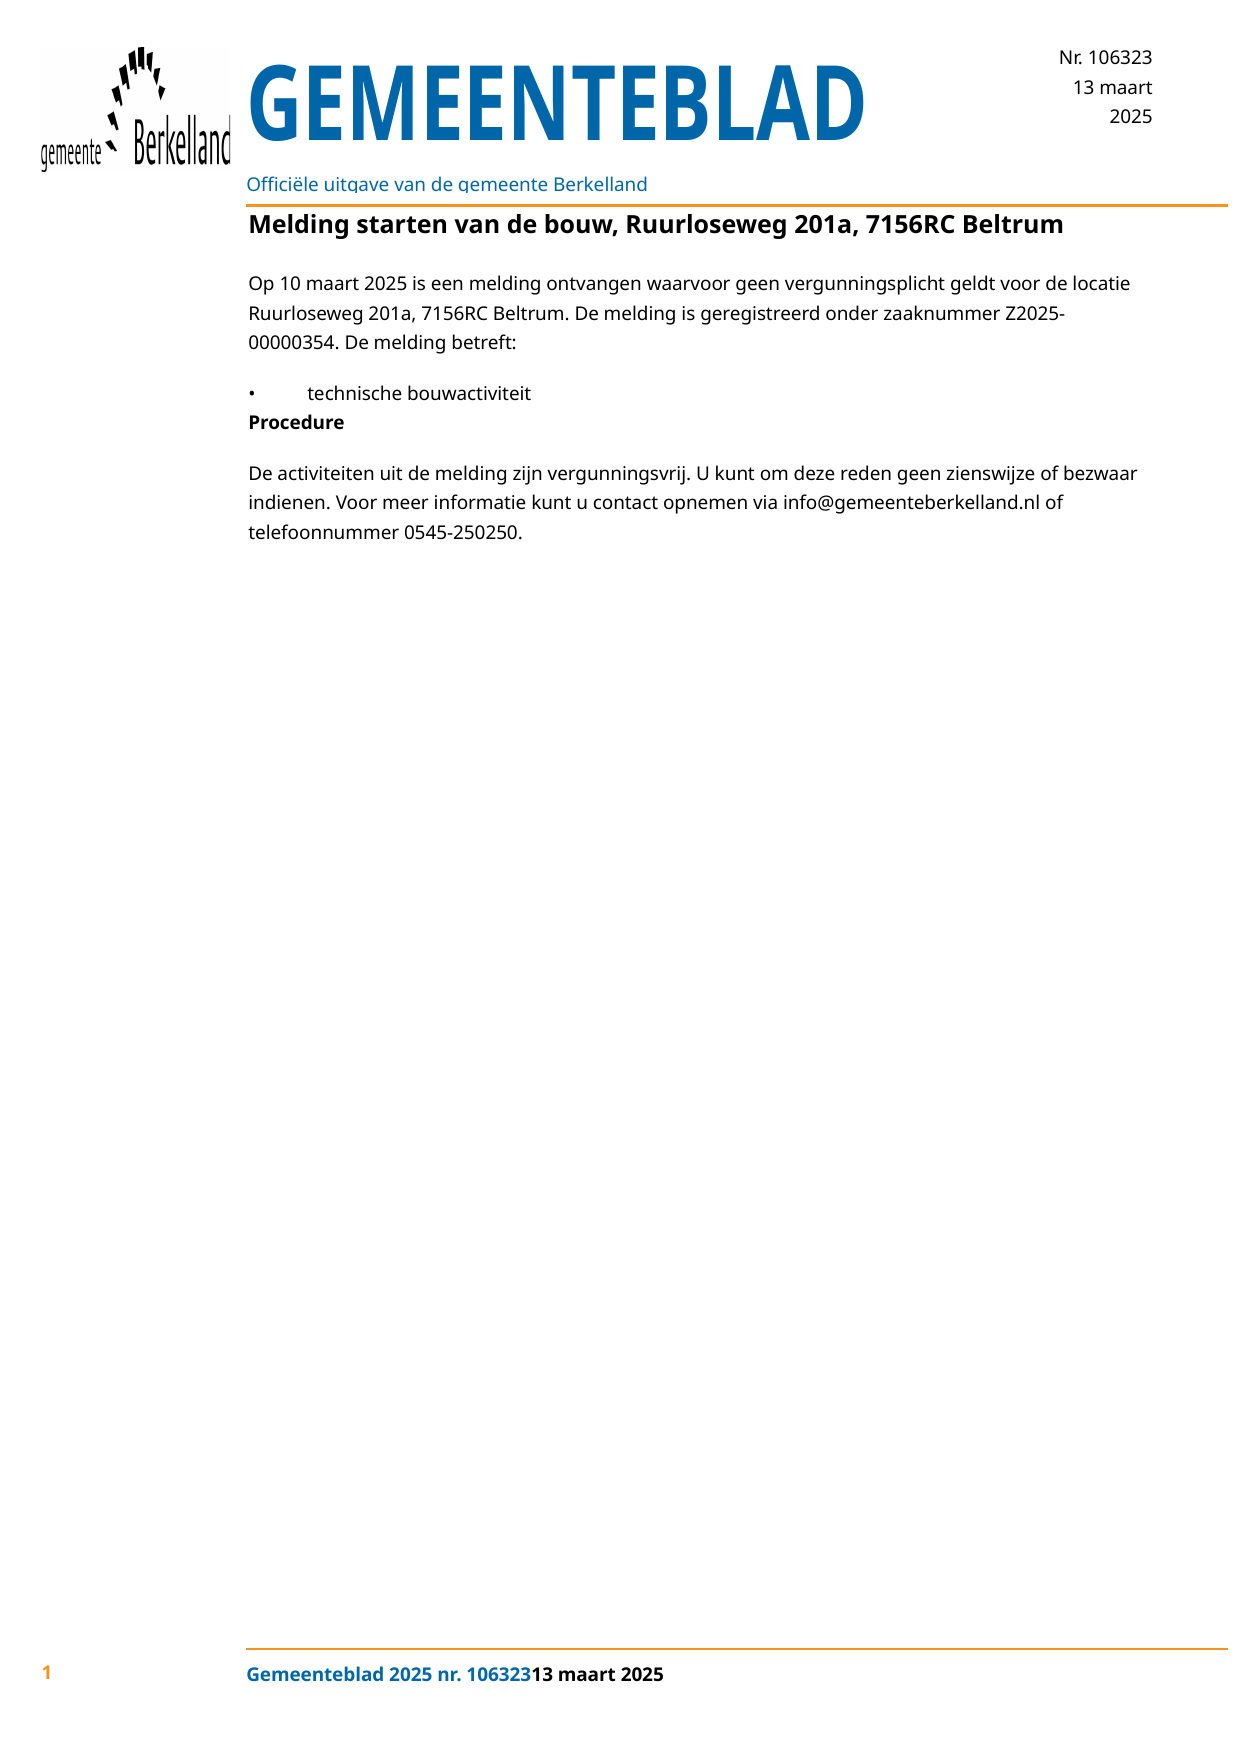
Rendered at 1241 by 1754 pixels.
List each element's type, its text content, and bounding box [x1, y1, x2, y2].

text De activiteiten uit de melding zijn vergunningsvrij. U kunt om deze reden geen zienswijze of bezwaar indienen. Voor meer informatie kunt u contact opnemen via info@gemeenteberkelland.nl of telefoonnummer 0545-250250. [248, 460, 1152, 545]
text Op 10 maart 2025 is een melding ontvangen waarvoor geen vergunningsplicht geldt voor de locatie Ruurloseweg 201a, 7156RC Beltrum. De melding is geregistreerd onder zaaknummer Z2025-00000354. De melding betreft: [248, 270, 1152, 355]
text Procedure [248, 409, 1152, 435]
text Melding starten van de bouw, Ruurloseweg 201a, 7156RC Beltrum [248, 207, 1152, 241]
picture [41, 47, 231, 172]
list technische bouwactiviteit [248, 380, 1152, 406]
